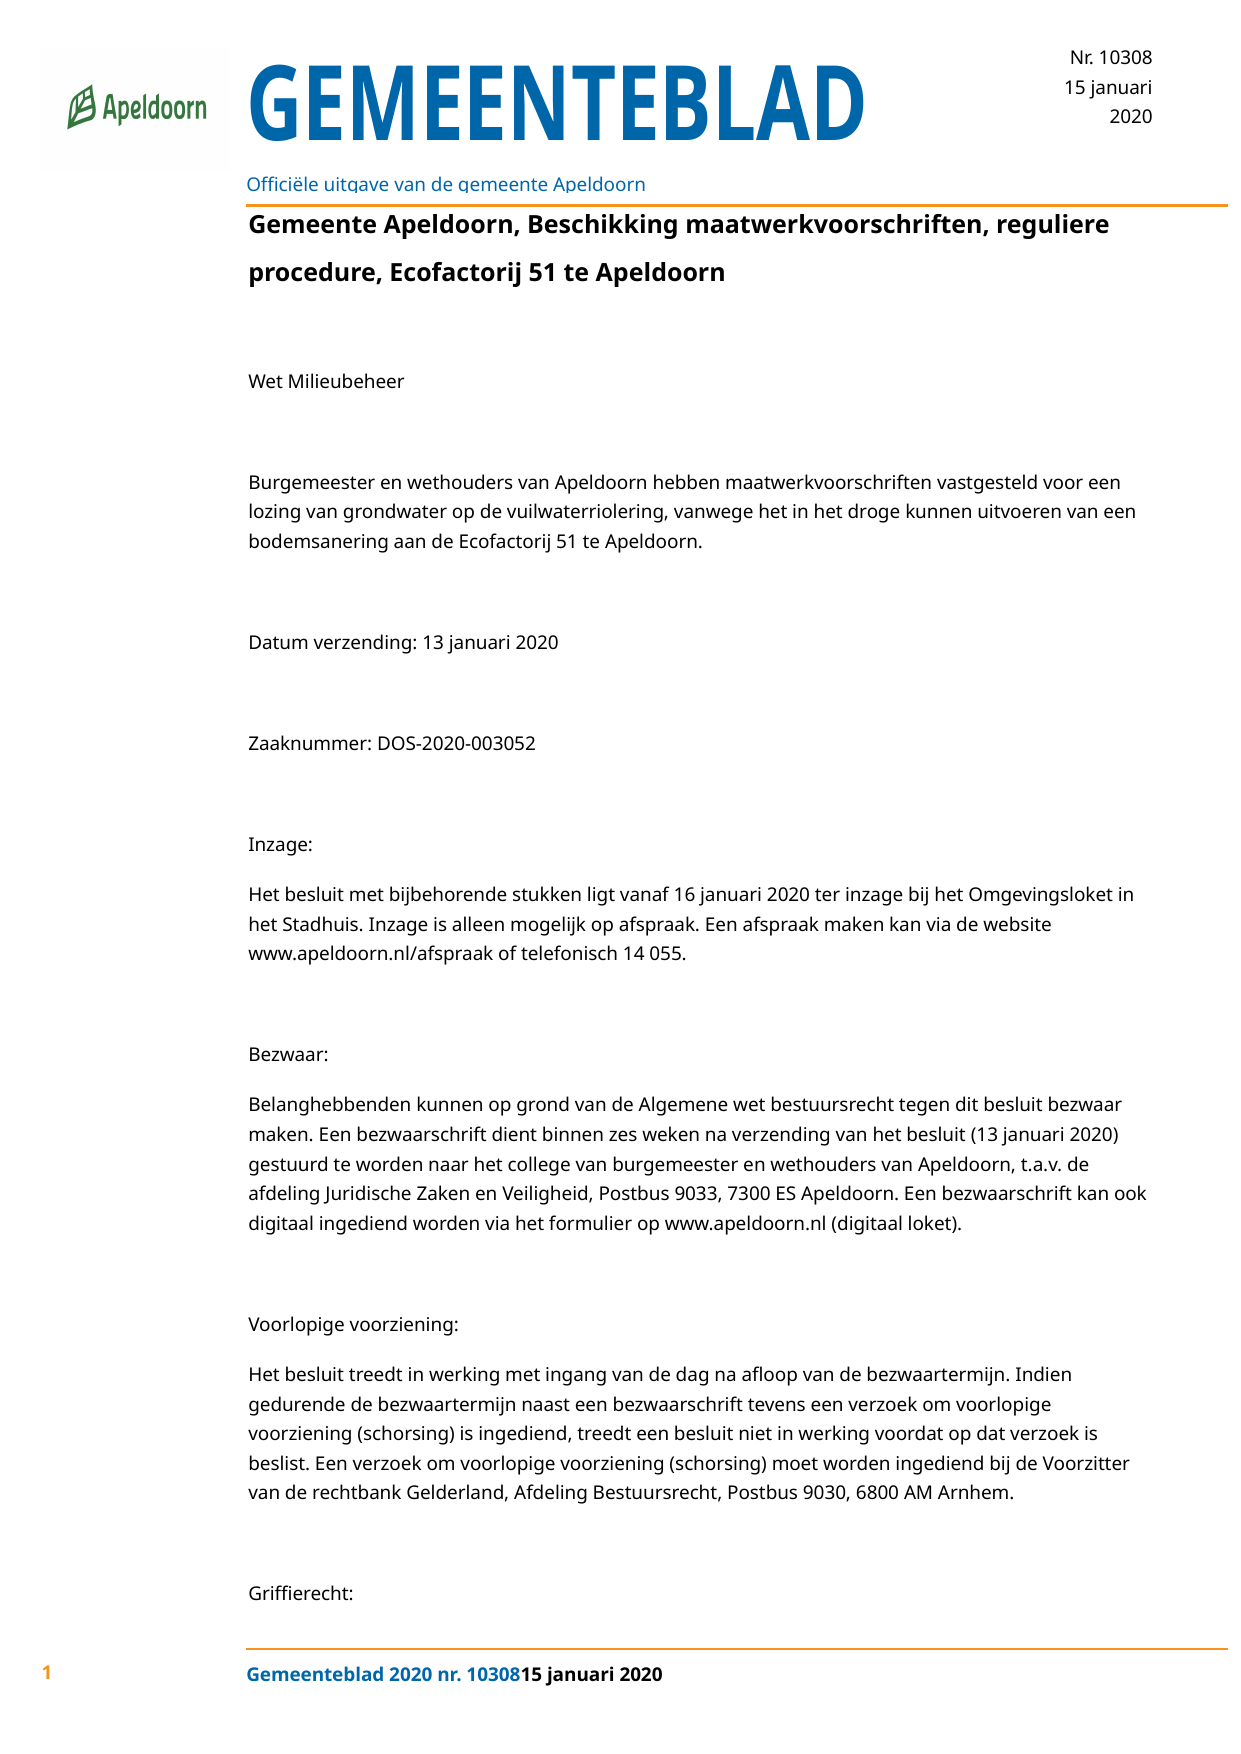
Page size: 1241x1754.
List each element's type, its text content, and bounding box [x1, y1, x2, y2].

text Belanghebbenden kunnen op grond van de Algemene wet bestuursrecht tegen dit besluit bezwaar maken. Een bezwaarschrift dient binnen zes weken na verzending van het besluit (13 januari 2020) gestuurd te worden naar het college van burgemeester en wethouders van Apeldoorn, t.a.v. de afdeling Juridische Zaken en Veiligheid, Postbus 9033, 7300 ES Apeldoorn. Een bezwaarschrift kan ook digitaal ingediend worden via het formulier op www.apeldoorn.nl (digitaal loket). [248, 1092, 1152, 1236]
text Het besluit treedt in werking met ingang van de dag na afloop van de bezwaartermijn. Indien gedurende de bezwaartermijn naast een bezwaarschrift tevens een verzoek om voorlopige voorziening (schorsing) is ingediend, treedt een besluit niet in werking voordat op dat verzoek is beslist. Een verzoek om voorlopige voorziening (schorsing) moet worden ingediend bij de Voorzitter van de rechtbank Gelderland, Afdeling Bestuursrecht, Postbus 9030, 6800 AM Arnhem. [248, 1361, 1152, 1505]
picture [41, 47, 231, 172]
text Datum verzending: 13 januari 2020 [248, 629, 1152, 655]
text Inzage: [248, 831, 1152, 857]
text Voorlopige voorziening: [248, 1311, 1152, 1337]
text Wet Milieubeheer [248, 368, 1152, 394]
text Gemeente Apeldoorn, Beschikking maatwerkvoorschriften, reguliere procedure, Ecofactorij 51 te Apeldoorn [248, 207, 1152, 288]
text Het besluit met bijbehorende stukken ligt vanaf 16 januari 2020 ter inzage bij het Omgevingsloket in het Stadhuis. Inzage is alleen mogelijk op afspraak. Een afspraak maken kan via de website www.apeldoorn.nl/afspraak of telefonisch 14 055. [248, 881, 1152, 966]
text Zaaknummer: DOS-2020-003052 [248, 730, 1152, 756]
text Burgemeester en wethouders van Apeldoorn hebben maatwerkvoorschriften vastgesteld voor een lozing van grondwater op de vuilwaterriolering, vanwege het in het droge kunnen uitvoeren van een bodemsanering aan de Ecofactorij 51 te Apeldoorn. [248, 469, 1152, 554]
text Griffierecht: [248, 1580, 1152, 1606]
text Bezwaar: [248, 1041, 1152, 1067]
